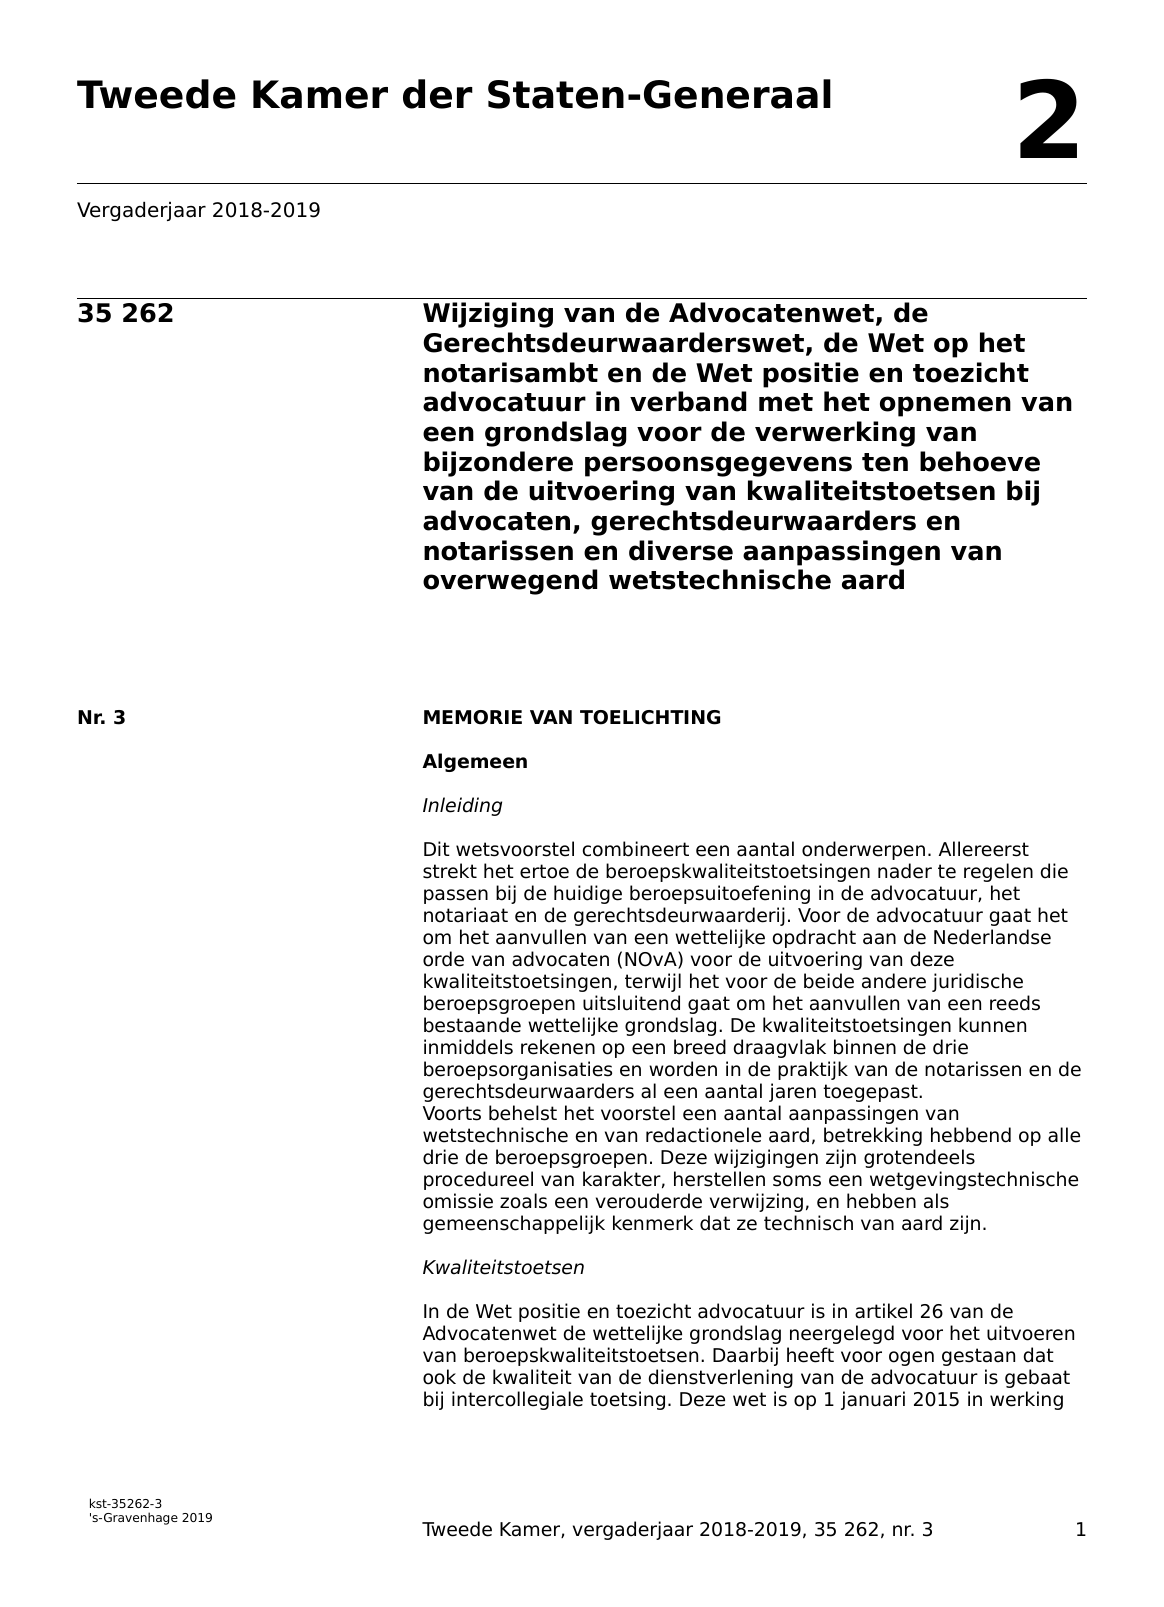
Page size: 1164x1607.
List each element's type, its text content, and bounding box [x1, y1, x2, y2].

subtitle Inleiding [422, 795, 1087, 817]
subtitle Nr. 3 MEMORIE VAN TOELICHTING [77, 707, 1087, 729]
text 's-Gravenhage 2019 [88, 1511, 323, 1525]
subtitle 35 262 Wijziging van de Advocatenwet, de Gerechtsdeurwaarderswet, de Wet op het notarisambt en de Wet positie en toezicht advocatuur in verband met het opnemen van een grondslag voor de verwerking van bijzondere persoonsgegevens ten behoeve van de uitvoering van kwaliteitstoetsen bij advocaten, gerechtsdeurwaarders en notarissen en diverse aanpassingen van overwegend wetstechnische aard [77, 299, 1087, 596]
subtitle Algemeen [422, 751, 1087, 773]
text In de Wet positie en toezicht advocatuur is in artikel 26 van de Advocatenwet de wettelijke grondslag neergelegd voor het uitvoeren van beroepskwaliteitstoetsen. Daarbij heeft voor ogen gestaan dat ook de kwaliteit van de dienstverlening van de advocatuur is gebaat bij intercollegiale toetsing. Deze wet is op 1 januari 2015 in werking [422, 1301, 1087, 1411]
table_header Tweede Kamer der Staten-Generaal [77, 59, 886, 183]
text Dit wetsvoorstel combineert een aantal onderwerpen. Allereerst strekt het ertoe de beroepskwaliteitstoetsingen nader te regelen die passen bij de huidige beroepsuitoefening in de advocatuur, het notariaat en de gerechtsdeurwaarderij. Voor de advocatuur gaat het om het aanvullen van een wettelijke opdracht aan de Nederlandse orde van advocaten (NOvA) voor de uitvoering van deze kwaliteitstoetsingen, terwijl het voor de beide andere juridische beroepsgroepen uitsluitend gaat om het aanvullen van een reeds bestaande wettelijke grondslag. De kwaliteitstoetsingen kunnen inmiddels rekenen op een breed draagvlak binnen de drie beroepsorganisaties en worden in de praktijk van de notarissen en de gerechtsdeurwaarders al een aantal jaren toegepast. [422, 839, 1087, 1103]
table_cell Vergaderjaar 2018-2019 [77, 184, 1087, 298]
text Voorts behelst het voorstel een aantal aanpassingen van wetstechnische en van redactionele aard, betrekking hebbend op alle drie de beroepsgroepen. Deze wijzigingen zijn grotendeels procedureel van karakter, herstellen soms een wetgevingstechnische omissie zoals een verouderde verwijzing, en hebben als gemeenschappelijk kenmerk dat ze technisch van aard zijn. [422, 1103, 1087, 1235]
text kst-35262-3 [88, 1497, 323, 1511]
table_header 2 [886, 59, 1087, 183]
subtitle Kwaliteitstoetsen [422, 1257, 1087, 1279]
